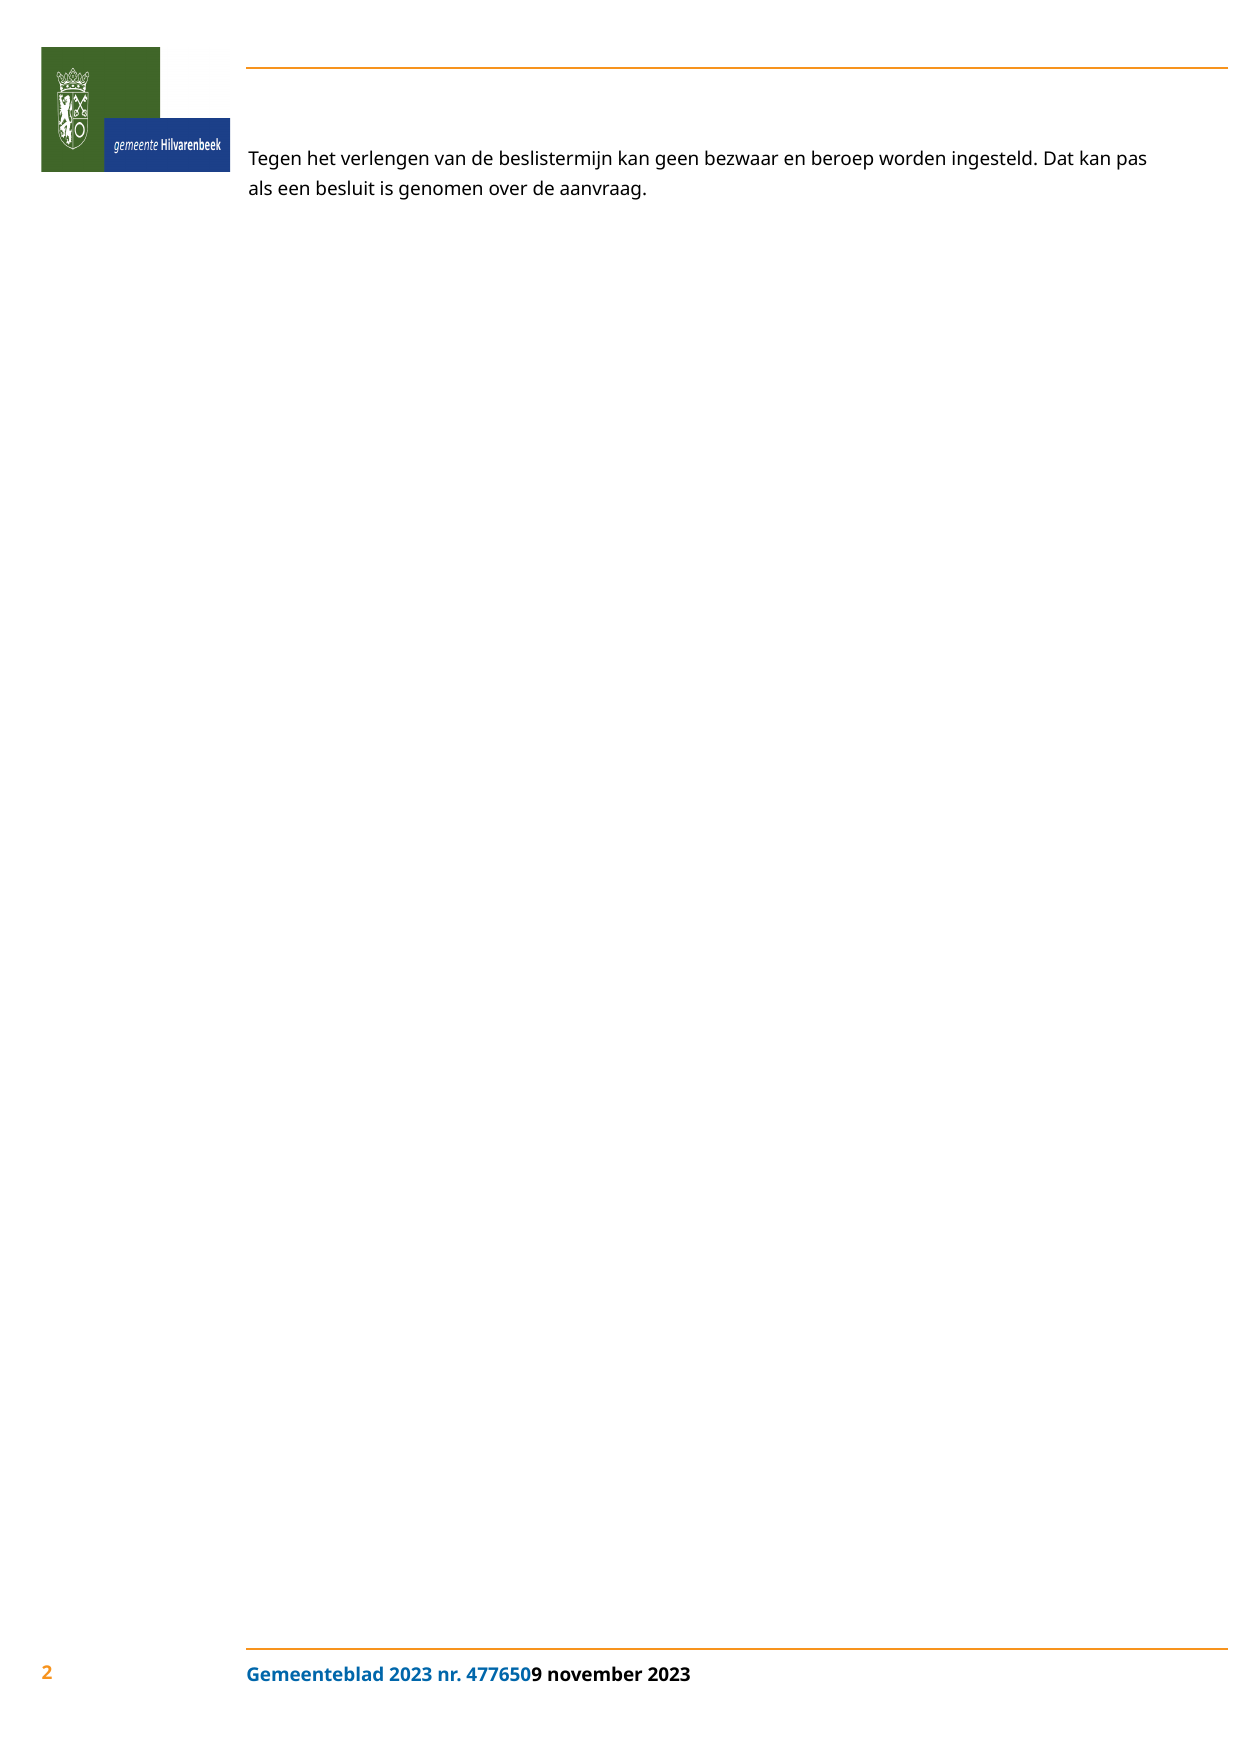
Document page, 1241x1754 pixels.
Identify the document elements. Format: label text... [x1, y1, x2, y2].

text Tegen het verlengen van de beslistermijn kan geen bezwaar en beroep worden ingesteld. Dat kan pas als een besluit is genomen over de aanvraag. [248, 145, 1152, 201]
picture [41, 47, 231, 172]
